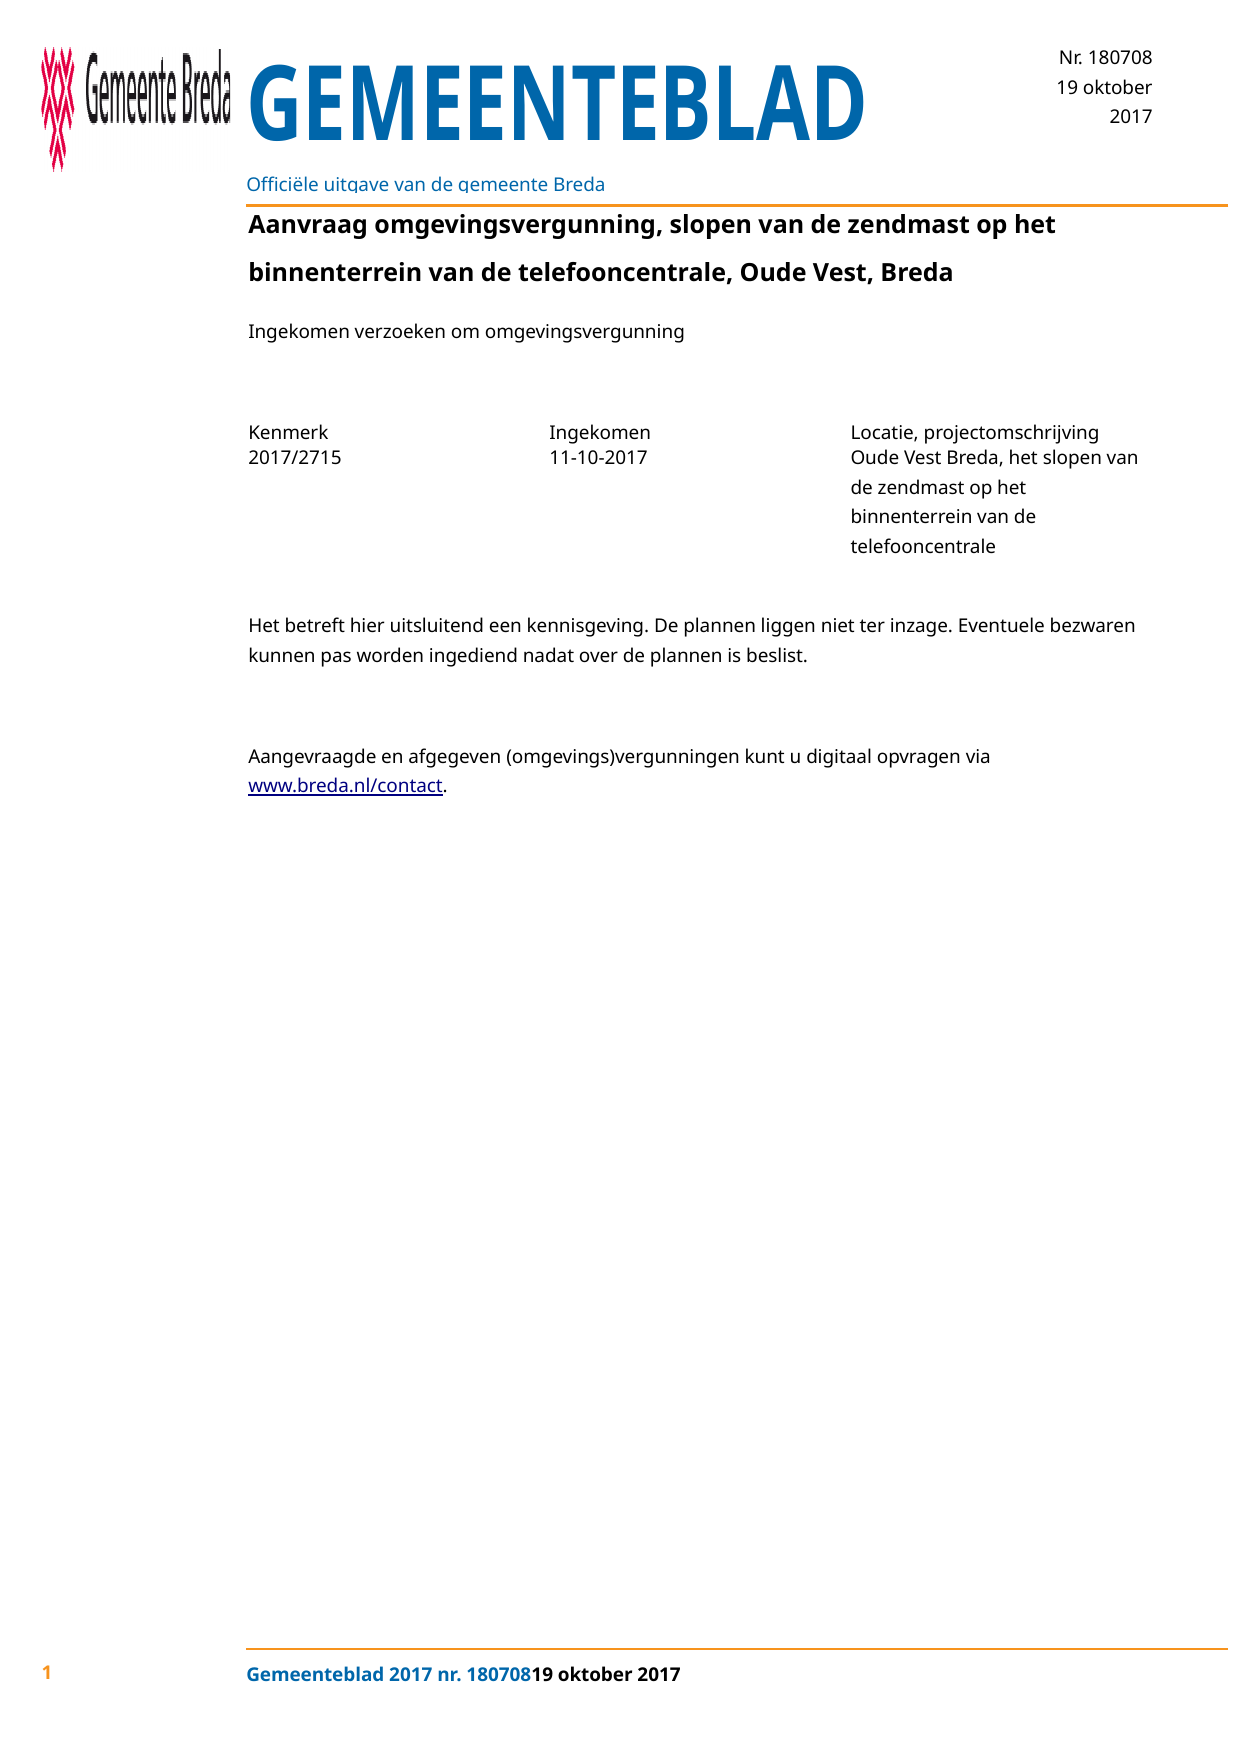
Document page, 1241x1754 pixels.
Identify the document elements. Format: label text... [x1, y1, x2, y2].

table_cell 2017/2715 [248, 445, 549, 559]
table_cell 11-10-2017 [549, 445, 850, 559]
text Het betreft hier uitsluitend een kennisgeving. De plannen liggen niet ter inzage. Eventuele bezwaren kunnen pas worden ingediend nadat over de plannen is beslist. [248, 613, 1152, 668]
table_header Kenmerk [248, 419, 549, 444]
text Aanvraag omgevingsvergunning, slopen van de zendmast op het binnenterrein van de telefooncentrale, Oude Vest, Breda [248, 207, 1152, 288]
text Aangevraagde en afgegeven (omgevings)vergunningen kunt u digitaal opvragen via www.breda.nl/contact. [248, 743, 1152, 798]
table_cell Oude Vest Breda, het slopen van de zendmast op het binnenterrein van de telefooncentrale [850, 445, 1152, 559]
table_header Locatie, projectomschrijving [850, 419, 1152, 444]
table_header Ingekomen [549, 419, 850, 444]
text Ingekomen verzoeken om omgevingsvergunning [248, 318, 1152, 344]
picture [41, 47, 231, 172]
